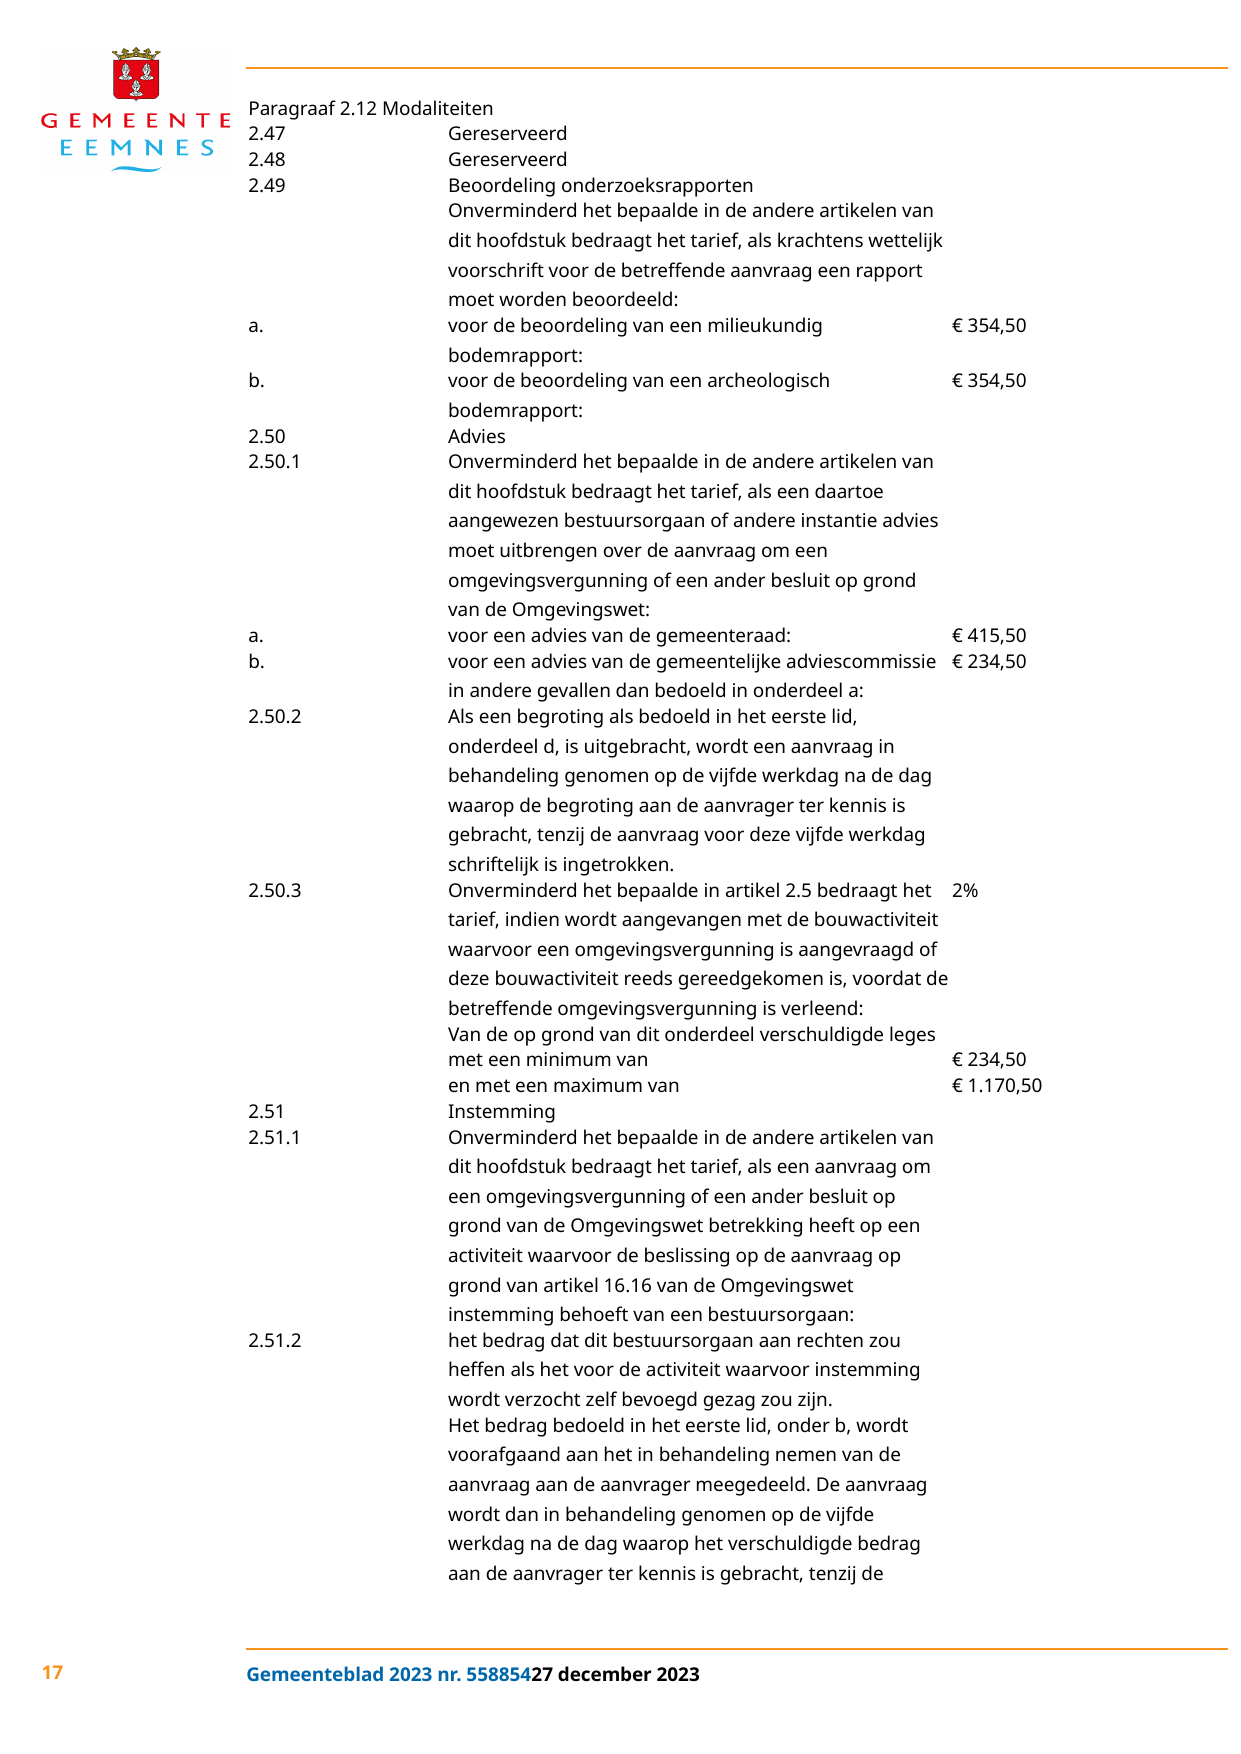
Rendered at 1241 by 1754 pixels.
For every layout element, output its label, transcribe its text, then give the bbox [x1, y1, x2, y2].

table_cell € 354,50 [952, 368, 1152, 423]
table_cell [952, 423, 1152, 448]
table_cell [248, 1073, 448, 1098]
table_cell 2.49 [248, 172, 448, 198]
table_cell Gereserveerd [448, 146, 952, 172]
table_cell Onverminderd het bepaalde in de andere artikelen van dit hoofdstuk bedraagt het tarief, als krachtens wettelijk voorschrift voor de betreffende aanvraag een rapport moet worden beoordeeld: [448, 198, 952, 312]
table_cell [952, 1124, 1152, 1327]
table_cell [952, 1021, 1152, 1047]
table_cell € 415,50 [952, 622, 1152, 648]
table_cell 2.50 [248, 423, 448, 448]
table_cell Het bedrag bedoeld in het eerste lid, onder b, wordt voorafgaand aan het in behandeling nemen van de aanvraag aan de aanvrager meegedeeld. De aanvraag wordt dan in behandeling genomen op de vijfde werkdag na de dag waarop het verschuldigde bedrag aan de aanvrager ter kennis is gebracht, tenzij de [448, 1412, 952, 1586]
table_cell met een minimum van [448, 1047, 952, 1072]
table_cell a. [248, 622, 448, 648]
table_cell [952, 95, 1152, 121]
table_cell [952, 146, 1152, 172]
table_cell 2.47 [248, 121, 448, 146]
table_cell [248, 198, 448, 312]
table_cell voor een advies van de gemeenteraad: [448, 622, 952, 648]
table_cell € 354,50 [952, 312, 1152, 367]
table_cell 2% [952, 877, 1152, 1021]
table_cell 2.50.2 [248, 703, 448, 877]
table_cell Paragraaf 2.12 Modaliteiten [248, 95, 952, 121]
table_cell Als een begroting als bedoeld in het eerste lid, onderdeel d, is uitgebracht, wordt een aanvraag in behandeling genomen op de vijfde werkdag na de dag waarop de begroting aan de aanvrager ter kennis is gebracht, tenzij de aanvraag voor deze vijfde werkdag schriftelijk is ingetrokken. [448, 703, 952, 877]
table_cell [952, 198, 1152, 312]
table_cell [952, 1098, 1152, 1124]
table_cell Advies [448, 423, 952, 448]
table_cell b. [248, 648, 448, 703]
table_cell € 234,50 [952, 648, 1152, 703]
table_cell [952, 703, 1152, 877]
table_cell [952, 449, 1152, 622]
table_cell en met een maximum van [448, 1073, 952, 1098]
table_cell € 1.170,50 [952, 1073, 1152, 1098]
table_cell Onverminderd het bepaalde in artikel 2.5 bedraagt het tarief, indien wordt aangevangen met de bouwactiviteit waarvoor een omgevingsvergunning is aangevraagd of deze bouwactiviteit reeds gereedgekomen is, voordat de betreffende omgevingsvergunning is verleend: [448, 877, 952, 1021]
table_cell b. [248, 368, 448, 423]
table_cell 2.50.1 [248, 449, 448, 622]
table_cell a. [248, 312, 448, 367]
picture [41, 47, 231, 172]
table_cell Beoordeling onderzoeksrapporten [448, 172, 952, 198]
table_cell [248, 1021, 448, 1047]
table_cell Instemming [448, 1098, 952, 1124]
table_cell 2.51.2 [248, 1327, 448, 1412]
table_cell voor een advies van de gemeentelijke adviescommissie in andere gevallen dan bedoeld in onderdeel a: [448, 648, 952, 703]
table_cell 2.48 [248, 146, 448, 172]
table_cell Onverminderd het bepaalde in de andere artikelen van dit hoofdstuk bedraagt het tarief, als een daartoe aangewezen bestuursorgaan of andere instantie advies moet uitbrengen over de aanvraag om een omgevingsvergunning of een ander besluit op grond van de Omgevingswet: [448, 449, 952, 622]
table_cell [952, 1412, 1152, 1586]
table_cell voor de beoordeling van een archeologisch bodemrapport: [448, 368, 952, 423]
table_cell Onverminderd het bepaalde in de andere artikelen van dit hoofdstuk bedraagt het tarief, als een aanvraag om een omgevingsvergunning of een ander besluit op grond van de Omgevingswet betrekking heeft op een activiteit waarvoor de beslissing op de aanvraag op grond van artikel 16.16 van de Omgevingswet instemming behoeft van een bestuursorgaan: [448, 1124, 952, 1327]
table_cell [248, 1047, 448, 1072]
table_cell [952, 121, 1152, 146]
table_cell [952, 172, 1152, 198]
table_cell [952, 1327, 1152, 1412]
table_cell het bedrag dat dit bestuursorgaan aan rechten zou heffen als het voor de activiteit waarvoor instemming wordt verzocht zelf bevoegd gezag zou zijn. [448, 1327, 952, 1412]
table_cell 2.50.3 [248, 877, 448, 1021]
table_cell [248, 1412, 448, 1586]
table_cell Van de op grond van dit onderdeel verschuldigde leges [448, 1021, 952, 1047]
table_cell 2.51 [248, 1098, 448, 1124]
table_cell voor de beoordeling van een milieukundig bodemrapport: [448, 312, 952, 367]
table_cell € 234,50 [952, 1047, 1152, 1072]
table_cell Gereserveerd [448, 121, 952, 146]
table_cell 2.51.1 [248, 1124, 448, 1327]
